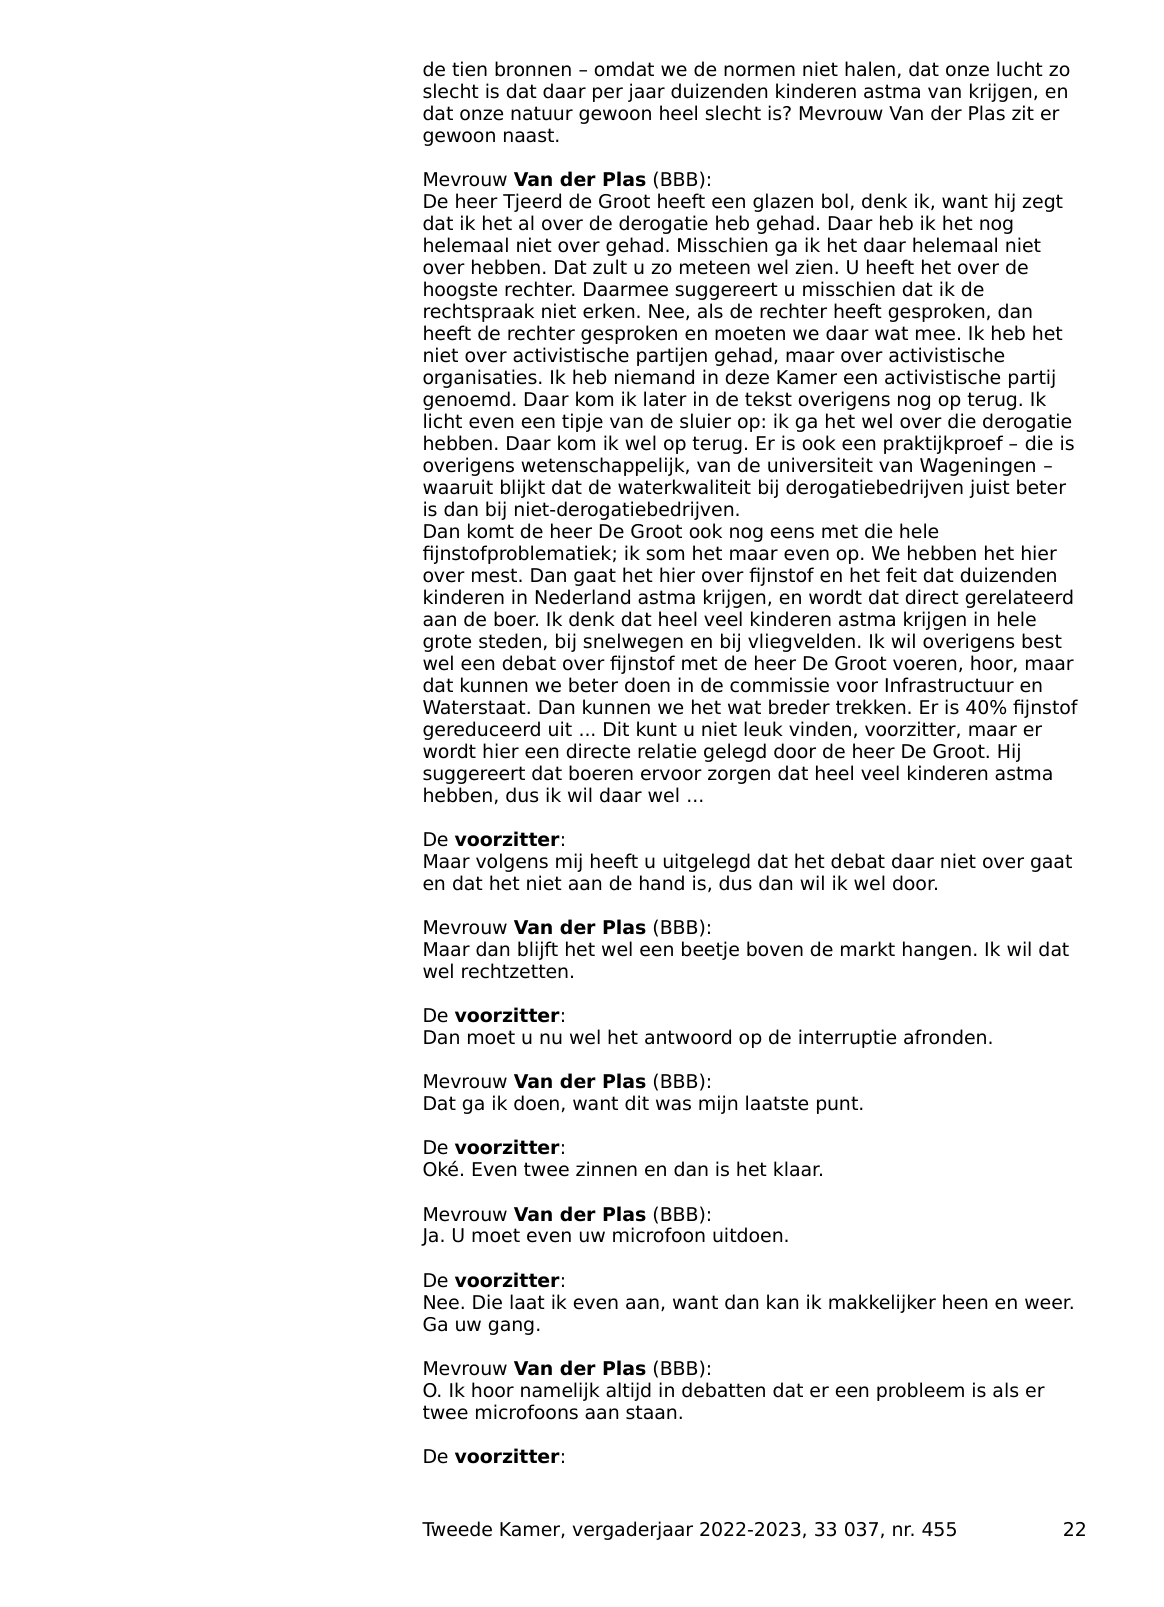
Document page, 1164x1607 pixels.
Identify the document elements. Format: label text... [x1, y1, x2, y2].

text Ja. U moet even uw microfoon uitdoen. [422, 1225, 1087, 1247]
text O. Ik hoor namelijk altijd in debatten dat er een probleem is als er twee microfoons aan staan. [422, 1380, 1087, 1424]
text Mevrouw Van der Plas (BBB): [422, 1203, 1087, 1225]
text De voorzitter: [422, 1137, 1087, 1159]
text Oké. Even twee zinnen en dan is het klaar. [422, 1159, 1087, 1181]
text Maar volgens mij heeft u uitgelegd dat het debat daar niet over gaat en dat het niet aan de hand is, dus dan wil ik wel door. [422, 851, 1087, 895]
text De voorzitter: [422, 1446, 1087, 1468]
text De voorzitter: [422, 1269, 1087, 1292]
text Mevrouw Van der Plas (BBB): [422, 917, 1087, 939]
text Mevrouw Van der Plas (BBB): [422, 1358, 1087, 1380]
text De voorzitter: [422, 829, 1087, 851]
text Maar dan blijft het wel een beetje boven de markt hangen. Ik wil dat wel rechtzetten. [422, 939, 1087, 983]
text de tien bronnen – omdat we de normen niet halen, dat onze lucht zo slecht is dat daar per jaar duizenden kinderen astma van krijgen, en dat onze natuur gewoon heel slecht is? Mevrouw Van der Plas zit er gewoon naast. [422, 59, 1087, 147]
text Nee. Die laat ik even aan, want dan kan ik makkelijker heen en weer. Ga uw gang. [422, 1292, 1087, 1336]
text De heer Tjeerd de Groot heeft een glazen bol, denk ik, want hij zegt dat ik het al over de derogatie heb gehad. Daar heb ik het nog helemaal niet over gehad. Misschien ga ik het daar helemaal niet over hebben. Dat zult u zo meteen wel zien. U heeft het over de hoogste rechter. Daarmee suggereert u misschien dat ik de rechtspraak niet erken. Nee, als de rechter heeft gesproken, dan heeft de rechter gesproken en moeten we daar wat mee. Ik heb het niet over activistische partijen gehad, maar over activistische organisaties. Ik heb niemand in deze Kamer een activistische partij genoemd. Daar kom ik later in de tekst overigens nog op terug. Ik licht even een tipje van de sluier op: ik ga het wel over die derogatie hebben. Daar kom ik wel op terug. Er is ook een praktijkproef – die is overigens wetenschappelijk, van de universiteit van Wageningen – waaruit blijkt dat de waterkwaliteit bij derogatiebedrijven juist beter is dan bij niet-derogatiebedrijven. [422, 191, 1087, 521]
text Dan moet u nu wel het antwoord op de interruptie afronden. [422, 1027, 1087, 1049]
text Mevrouw Van der Plas (BBB): [422, 1071, 1087, 1093]
text Dan komt de heer De Groot ook nog eens met die hele fijnstofproblematiek; ik som het maar even op. We hebben het hier over mest. Dan gaat het hier over fijnstof en het feit dat duizenden kinderen in Nederland astma krijgen, en wordt dat direct gerelateerd aan de boer. Ik denk dat heel veel kinderen astma krijgen in hele grote steden, bij snelwegen en bij vliegvelden. Ik wil overigens best wel een debat over fijnstof met de heer De Groot voeren, hoor, maar dat kunnen we beter doen in de commissie voor Infrastructuur en Waterstaat. Dan kunnen we het wat breder trekken. Er is 40% fijnstof gereduceerd uit ... Dit kunt u niet leuk vinden, voorzitter, maar er wordt hier een directe relatie gelegd door de heer De Groot. Hij suggereert dat boeren ervoor zorgen dat heel veel kinderen astma hebben, dus ik wil daar wel ... [422, 521, 1087, 807]
text De voorzitter: [422, 1005, 1087, 1027]
text Mevrouw Van der Plas (BBB): [422, 169, 1087, 191]
text Dat ga ik doen, want dit was mijn laatste punt. [422, 1093, 1087, 1115]
